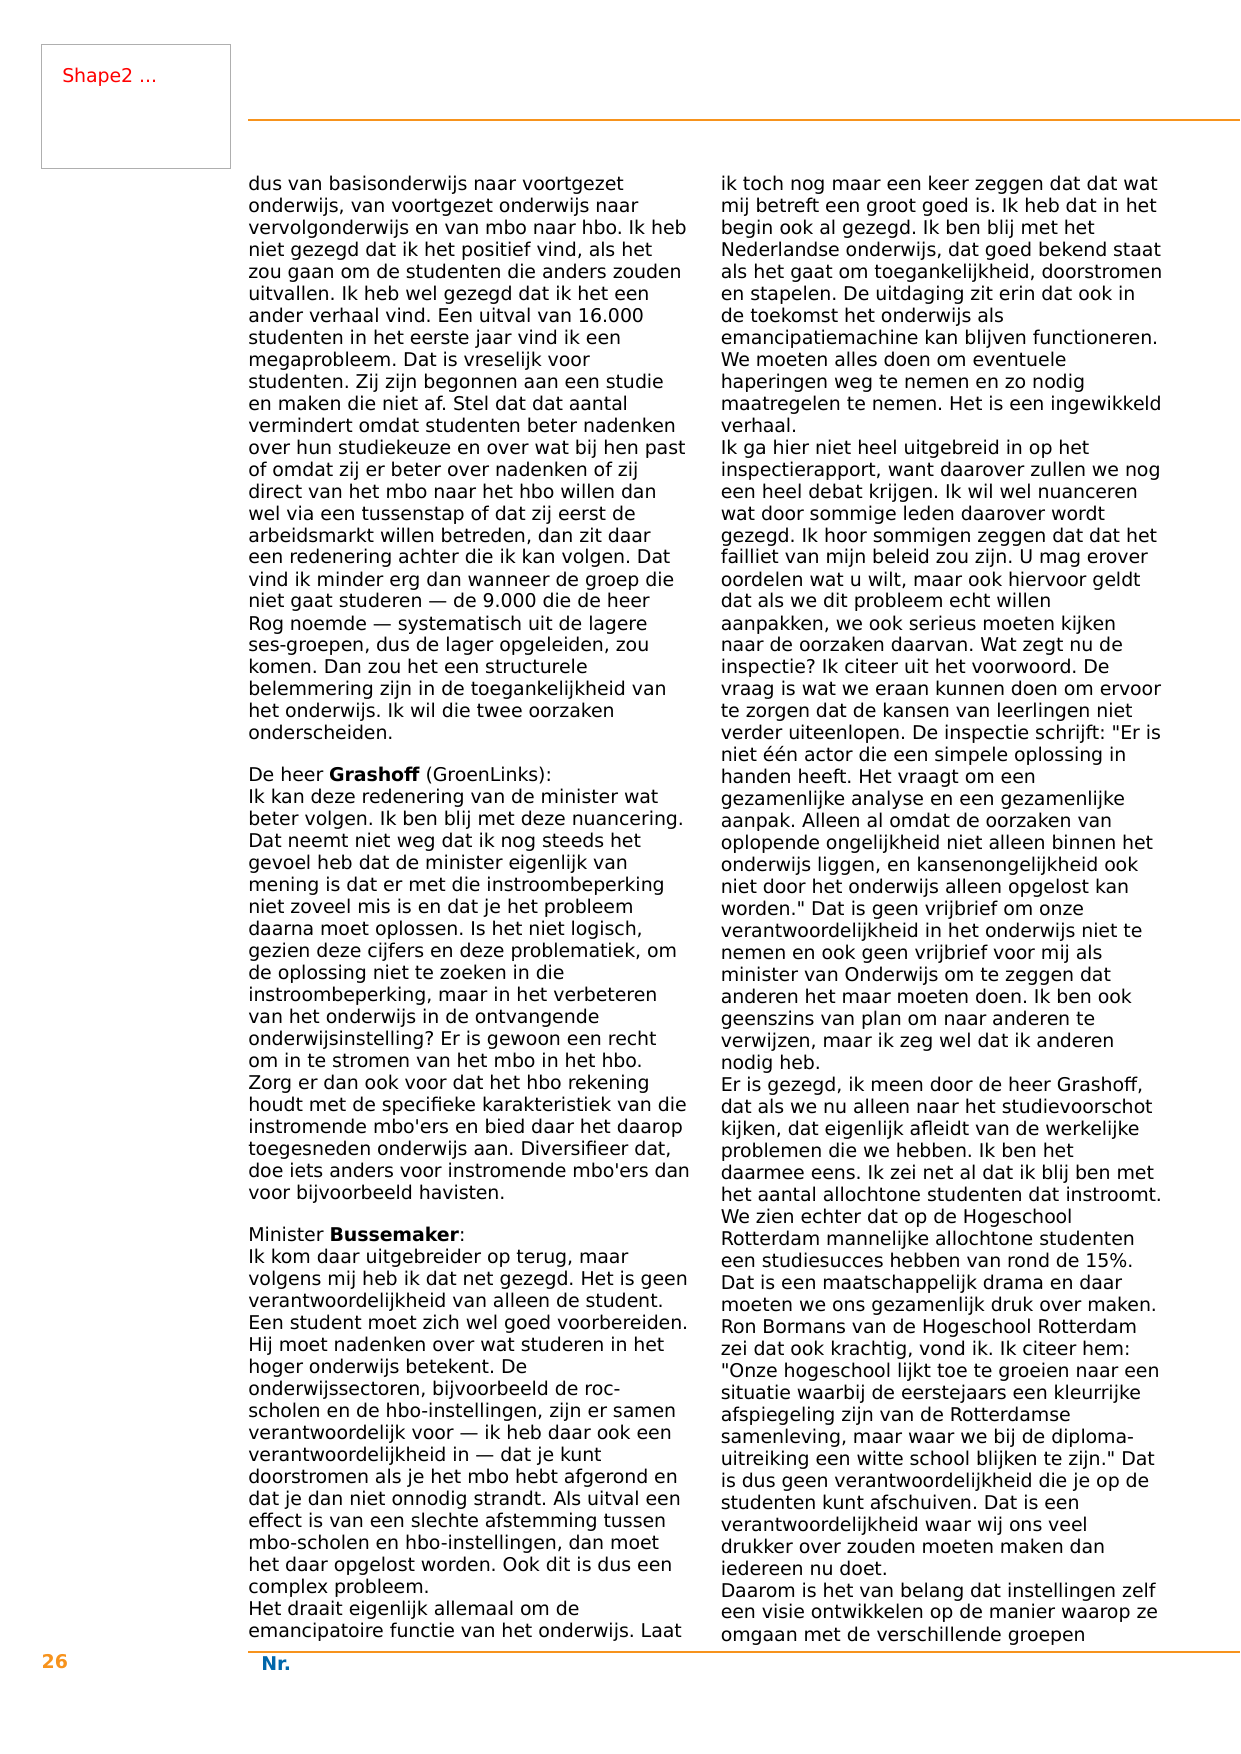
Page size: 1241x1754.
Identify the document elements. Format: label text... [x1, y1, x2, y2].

text De heer Grashoff (GroenLinks): [248, 764, 691, 786]
text Ik kan deze redenering van de minister wat beter volgen. Ik ben blij met deze nuancering. Dat neemt niet weg dat ik nog steeds het gevoel heb dat de minister eigenlijk van mening is dat er met die instroombeperking niet zoveel mis is en dat je het probleem daarna moet oplossen. Is het niet logisch, gezien deze cijfers en deze problematiek, om de oplossing niet te zoeken in die instroombeperking, maar in het verbeteren van het onderwijs in de ontvangende onderwijsinstelling? Er is gewoon een recht om in te stromen van het mbo in het hbo. Zorg er dan ook voor dat het hbo rekening houdt met de specifieke karakteristiek van die instromende mbo'ers en bied daar het daarop toegesneden onderwijs aan. Diversifieer dat, doe iets anders voor instromende mbo'ers dan voor bijvoorbeeld havisten. [248, 786, 691, 1204]
text Minister Bussemaker: [248, 1224, 691, 1246]
text Het draait eigenlijk allemaal om de emancipatoire functie van het onderwijs. Laat [248, 1597, 691, 1641]
text ik toch nog maar een keer zeggen dat dat wat mij betreft een groot goed is. Ik heb dat in het begin ook al gezegd. Ik ben blij met het Nederlandse onderwijs, dat goed bekend staat als het gaat om toegankelijkheid, doorstromen en stapelen. De uitdaging zit erin dat ook in de toekomst het onderwijs als emancipatiemachine kan blijven functioneren. We moeten alles doen om eventuele haperingen weg te nemen en zo nodig maatregelen te nemen. Het is een ingewikkeld verhaal. [721, 173, 1163, 437]
text Daarom is het van belang dat instellingen zelf een visie ontwikkelen op de manier waarop ze omgaan met de verschillende groepen [721, 1579, 1163, 1645]
text dus van basisonderwijs naar voortgezet onderwijs, van voortgezet onderwijs naar vervolgonderwijs en van mbo naar hbo. Ik heb niet gezegd dat ik het positief vind, als het zou gaan om de studenten die anders zouden uitvallen. Ik heb wel gezegd dat ik het een ander verhaal vind. Een uitval van 16.000 studenten in het eerste jaar vind ik een megaprobleem. Dat is vreselijk voor studenten. Zij zijn begonnen aan een studie en maken die niet af. Stel dat dat aantal vermindert omdat studenten beter nadenken over hun studiekeuze en over wat bij hen past of omdat zij er beter over nadenken of zij direct van het mbo naar het hbo willen dan wel via een tussenstap of dat zij eerst de arbeidsmarkt willen betreden, dan zit daar een redenering achter die ik kan volgen. Dat vind ik minder erg dan wanneer de groep die niet gaat studeren — de 9.000 die de heer Rog noemde — systematisch uit de lagere ses-groepen, dus de lager opgeleiden, zou komen. Dan zou het een structurele belemmering zijn in de toegankelijkheid van het onderwijs. Ik wil die twee oorzaken onderscheiden. [248, 173, 691, 744]
text Ik ga hier niet heel uitgebreid in op het inspectierapport, want daarover zullen we nog een heel debat krijgen. Ik wil wel nuanceren wat door sommige leden daarover wordt gezegd. Ik hoor sommigen zeggen dat dat het failliet van mijn beleid zou zijn. U mag erover oordelen wat u wilt, maar ook hiervoor geldt dat als we dit probleem echt willen aanpakken, we ook serieus moeten kijken naar de oorzaken daarvan. Wat zegt nu de inspectie? Ik citeer uit het voorwoord. De vraag is wat we eraan kunnen doen om ervoor te zorgen dat de kansen van leerlingen niet verder uiteenlopen. De inspectie schrijft: "Er is niet één actor die een simpele oplossing in handen heeft. Het vraagt om een gezamenlijke analyse en een gezamenlijke aanpak. Alleen al omdat de oorzaken van oplopende ongelijkheid niet alleen binnen het onderwijs liggen, en kansenongelijkheid ook niet door het onderwijs alleen opgelost kan worden." Dat is geen vrijbrief om onze verantwoordelijkheid in het onderwijs niet te nemen en ook geen vrijbrief voor mij als minister van Onderwijs om te zeggen dat anderen het maar moeten doen. Ik ben ook geenszins van plan om naar anderen te verwijzen, maar ik zeg wel dat ik anderen nodig heb. [721, 437, 1163, 1074]
text Ik kom daar uitgebreider op terug, maar volgens mij heb ik dat net gezegd. Het is geen verantwoordelijkheid van alleen de student. Een student moet zich wel goed voorbereiden. Hij moet nadenken over wat studeren in het hoger onderwijs betekent. De onderwijssectoren, bijvoorbeeld de roc-scholen en de hbo-instellingen, zijn er samen verantwoordelijk voor — ik heb daar ook een verantwoordelijkheid in — dat je kunt doorstromen als je het mbo hebt afgerond en dat je dan niet onnodig strandt. Als uitval een effect is van een slechte afstemming tussen mbo-scholen en hbo-instellingen, dan moet het daar opgelost worden. Ook dit is dus een complex probleem. [248, 1246, 691, 1597]
text Er is gezegd, ik meen door de heer Grashoff, dat als we nu alleen naar het studievoorschot kijken, dat eigenlijk afleidt van de werkelijke problemen die we hebben. Ik ben het daarmee eens. Ik zei net al dat ik blij ben met het aantal allochtone studenten dat instroomt. We zien echter dat op de Hogeschool Rotterdam mannelijke allochtone studenten een studiesucces hebben van rond de 15%. Dat is een maatschappelijk drama en daar moeten we ons gezamenlijk druk over maken. Ron Bormans van de Hogeschool Rotterdam zei dat ook krachtig, vond ik. Ik citeer hem: "Onze hogeschool lijkt toe te groeien naar een situatie waarbij de eerstejaars een kleurrijke afspiegeling zijn van de Rotterdamse samenleving, maar waar we bij de diploma-uitreiking een witte school blijken te zijn." Dat is dus geen verantwoordelijkheid die je op de studenten kunt afschuiven. Dat is een verantwoordelijkheid waar wij ons veel drukker over zouden moeten maken dan iedereen nu doet. [721, 1074, 1163, 1579]
